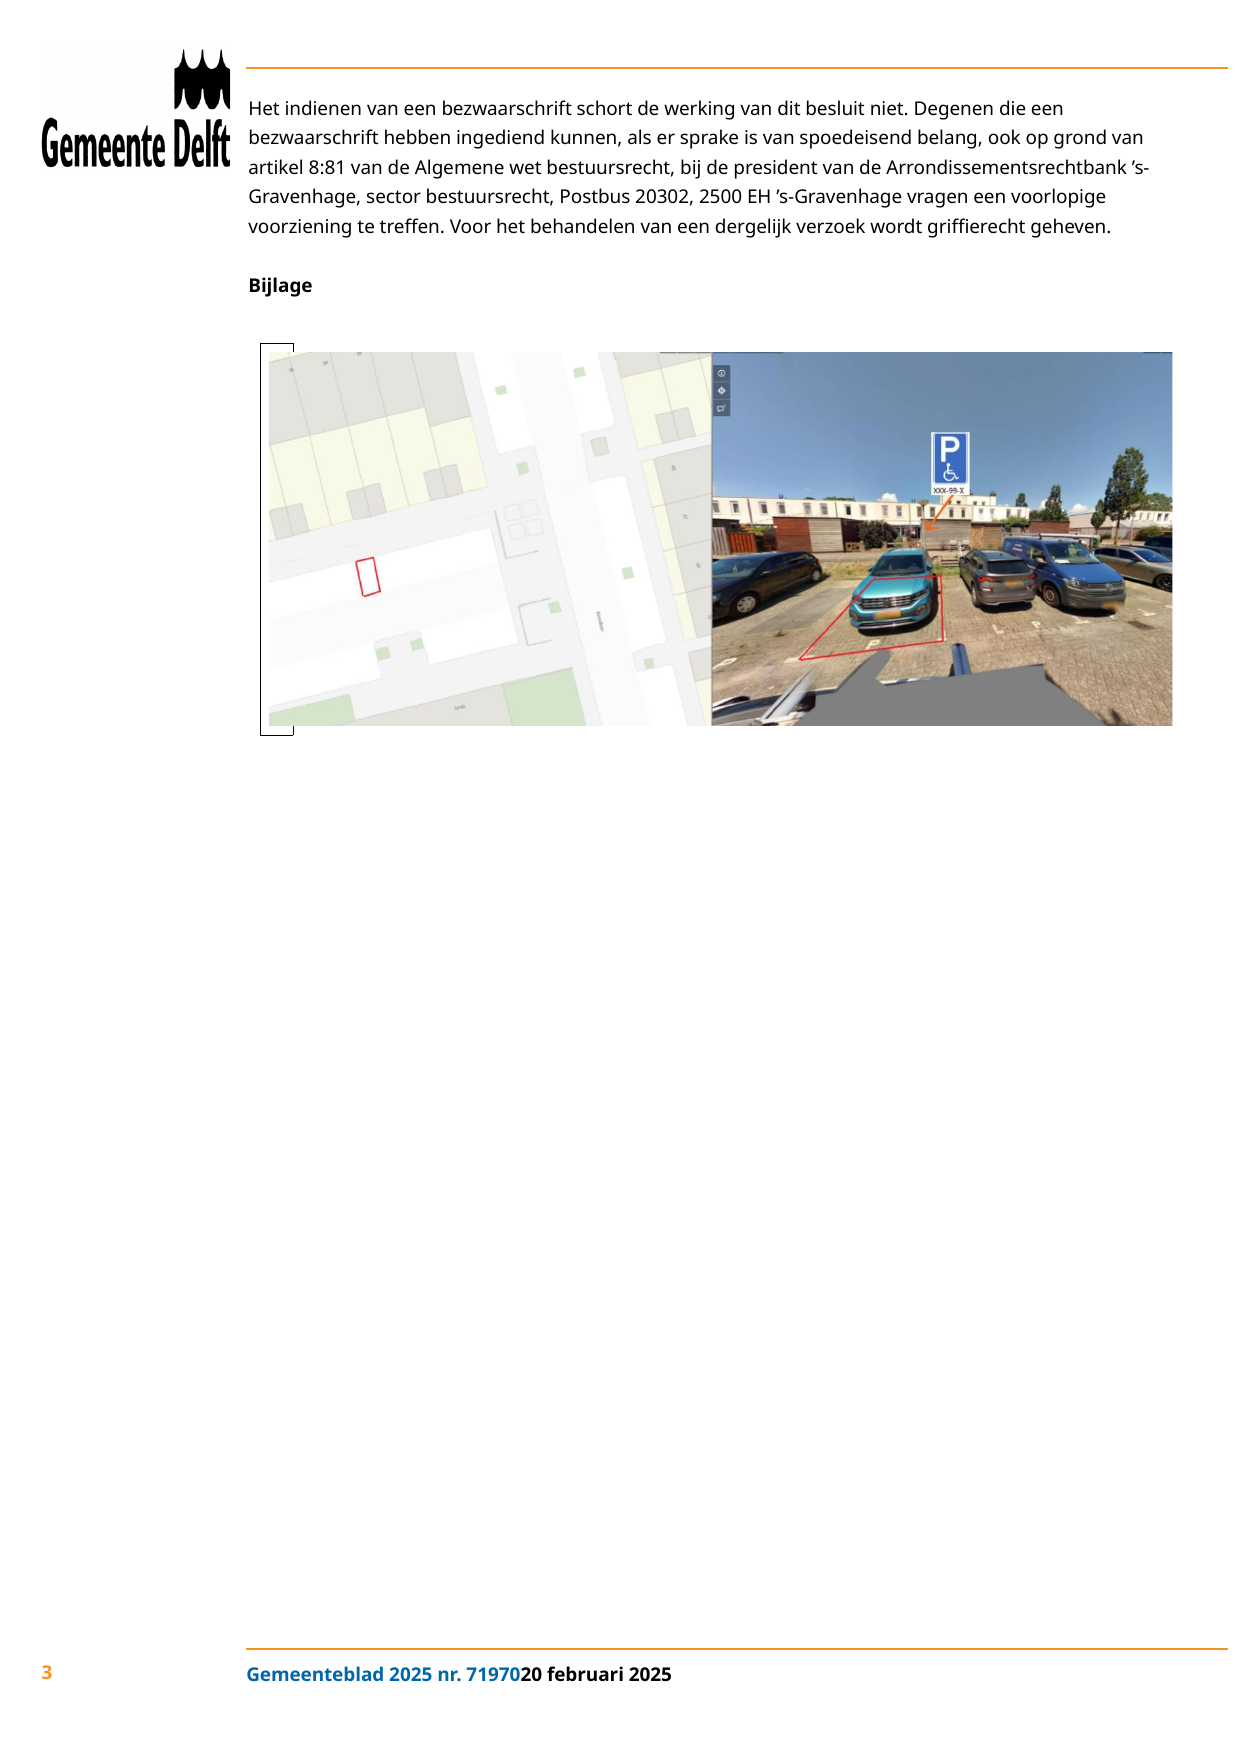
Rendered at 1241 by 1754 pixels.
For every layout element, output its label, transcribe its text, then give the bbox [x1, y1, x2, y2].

picture [268, 352, 1173, 726]
picture [41, 47, 231, 172]
text Het indienen van een bezwaarschrift schort de werking van dit besluit niet. Degenen die een bezwaarschrift hebben ingediend kunnen, als er sprake is van spoedeisend belang, ook op grond van artikel 8:81 van de Algemene wet bestuursrecht, bij de president van de Arrondissementsrechtbank ’s-Gravenhage, sector bestuursrecht, Postbus 20302, 2500 EH ’s-Gravenhage vragen een voorlopige voorziening te treffen. Voor het behandelen van een dergelijk verzoek wordt griffierecht geheven. [248, 95, 1152, 239]
text Bijlage [248, 272, 1152, 298]
